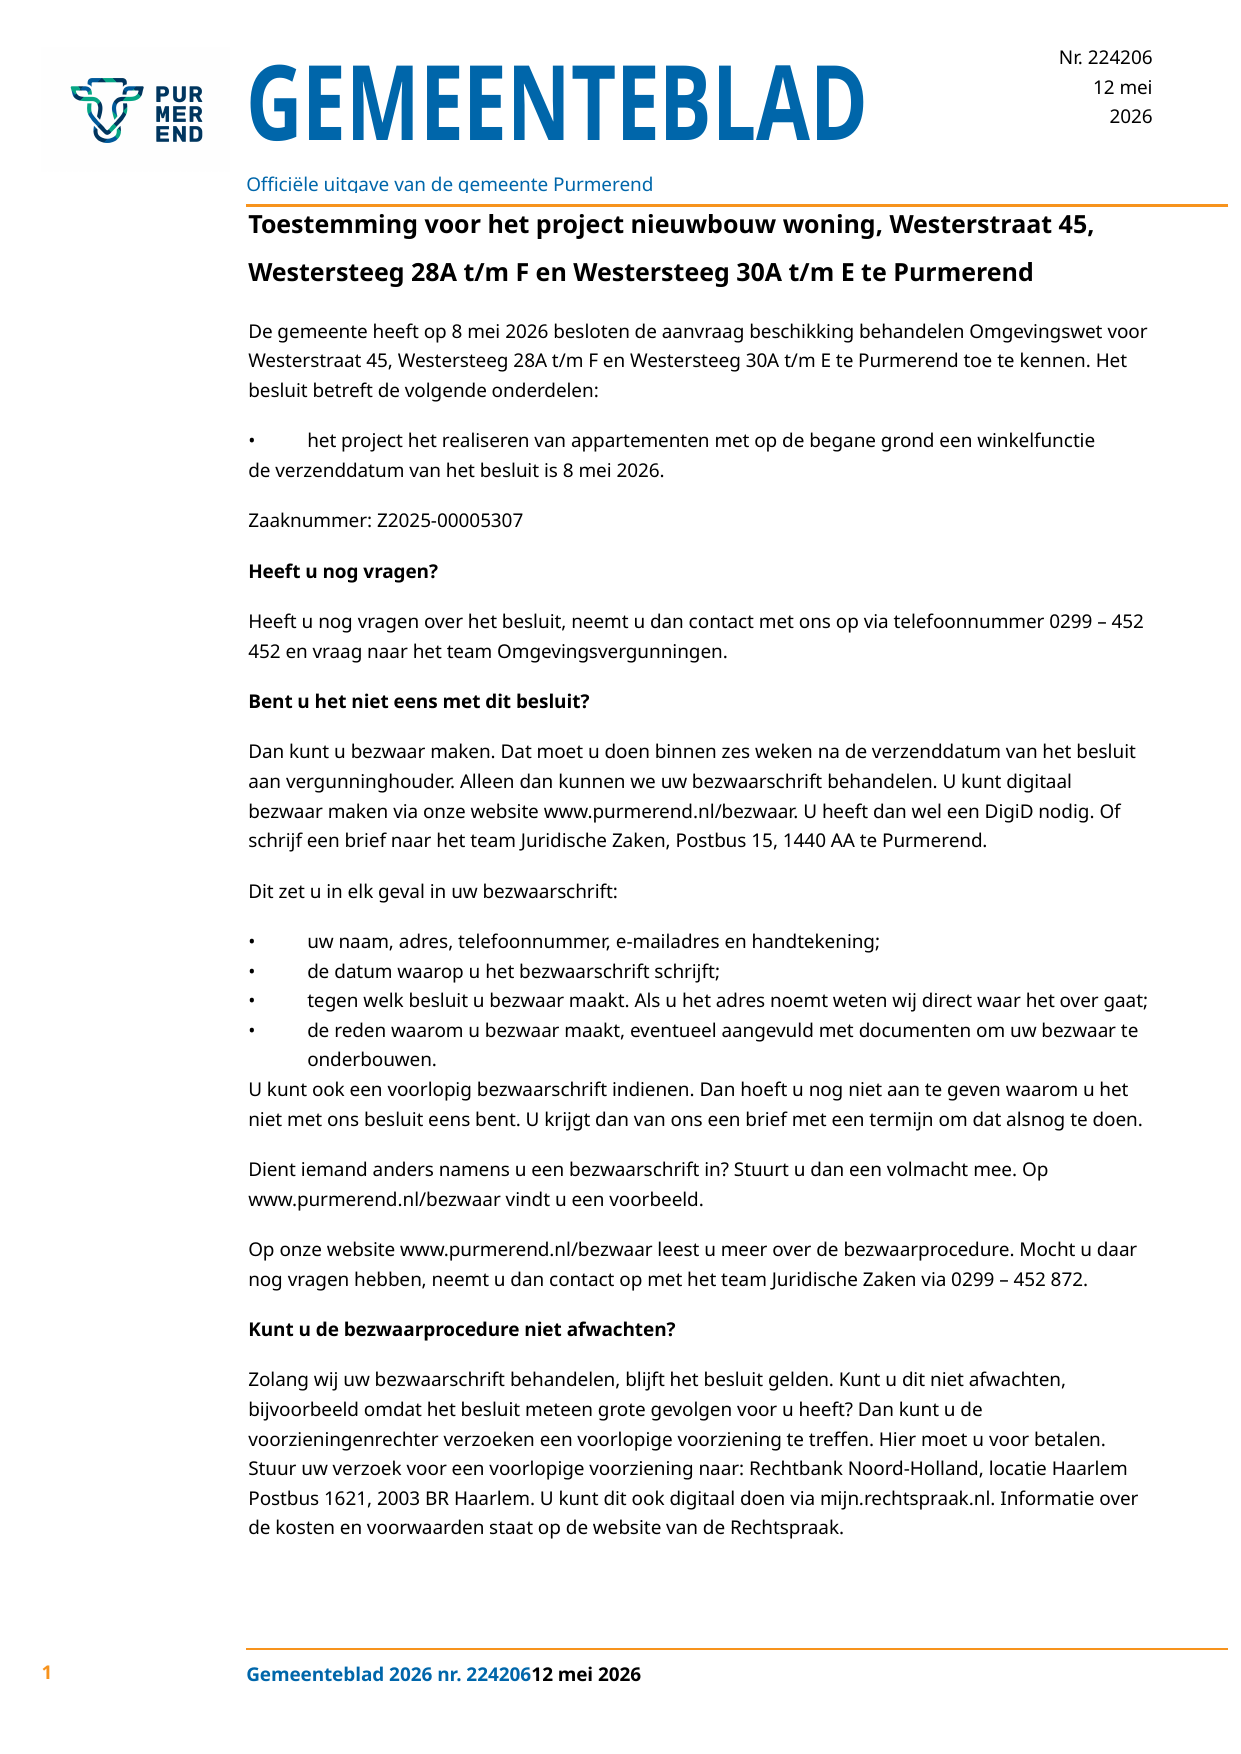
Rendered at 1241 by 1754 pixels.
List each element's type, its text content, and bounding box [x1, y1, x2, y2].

text de verzenddatum van het besluit is 8 mei 2026. [248, 457, 1152, 483]
text U kunt ook een voorlopig bezwaarschrift indienen. Dan hoeft u nog niet aan te geven waarom u het niet met ons besluit eens bent. U krijgt dan van ons een brief met een termijn om dat alsnog te doen. [248, 1076, 1152, 1132]
text Zaaknummer: Z2025-00005307 [248, 507, 1152, 533]
list uw naam, adres, telefoonnummer, e-mailadres en handtekening; [248, 928, 1152, 954]
text Bent u het niet eens met dit besluit? [248, 688, 1152, 714]
text Kunt u de bezwaarprocedure niet afwachten? [248, 1316, 1152, 1342]
text Dan kunt u bezwaar maken. Dat moet u doen binnen zes weken na de verzenddatum van het besluit aan vergunninghouder. Alleen dan kunnen we uw bezwaarschrift behandelen. U kunt digitaal bezwaar maken via onze website www.purmerend.nl/bezwaar. U heeft dan wel een DigiD nodig. Of schrijf een brief naar het team Juridische Zaken, Postbus 15, 1440 AA te Purmerend. [248, 739, 1152, 853]
text Heeft u nog vragen over het besluit, neemt u dan contact met ons op via telefoonnummer 0299 – 452 452 en vraag naar het team Omgevingsvergunningen. [248, 608, 1152, 664]
list de reden waarom u bezwaar maakt, eventueel aangevuld met documenten om uw bezwaar te onderbouwen. [248, 1017, 1152, 1072]
text Dient iemand anders namens u een bezwaarschrift in? Stuurt u dan een volmacht mee. Op www.purmerend.nl/bezwaar vindt u een voorbeeld. [248, 1156, 1152, 1212]
list tegen welk besluit u bezwaar maakt. Als u het adres noemt weten wij direct waar het over gaat; [248, 987, 1152, 1013]
picture [41, 47, 231, 172]
text Heeft u nog vragen? [248, 558, 1152, 584]
text Toestemming voor het project nieuwbouw woning, Westerstraat 45, Westersteeg 28A t/m F en Westersteeg 30A t/m E te Purmerend [248, 207, 1152, 288]
text De gemeente heeft op 8 mei 2026 besloten de aanvraag beschikking behandelen Omgevingswet voor Westerstraat 45, Westersteeg 28A t/m F en Westersteeg 30A t/m E te Purmerend toe te kennen. Het besluit betreft de volgende onderdelen: [248, 318, 1152, 403]
list het project het realiseren van appartementen met op de begane grond een winkelfunctie [248, 427, 1152, 453]
text Dit zet u in elk geval in uw bezwaarschrift: [248, 878, 1152, 904]
text Zolang wij uw bezwaarschrift behandelen, blijft het besluit gelden. Kunt u dit niet afwachten, bijvoorbeeld omdat het besluit meteen grote gevolgen voor u heeft? Dan kunt u de voorzieningenrechter verzoeken een voorlopige voorziening te treffen. Hier moet u voor betalen. Stuur uw verzoek voor een voorlopige voorziening naar: Rechtbank Noord-Holland, locatie Haarlem Postbus 1621, 2003 BR Haarlem. U kunt dit ook digitaal doen via mijn.rechtspraak.nl. Informatie over de kosten en voorwaarden staat op de website van de Rechtspraak. [248, 1367, 1152, 1540]
text Op onze website www.purmerend.nl/bezwaar leest u meer over de bezwaarprocedure. Mocht u daar nog vragen hebben, neemt u dan contact op met het team Juridische Zaken via 0299 – 452 872. [248, 1236, 1152, 1292]
list de datum waarop u het bezwaarschrift schrijft; [248, 958, 1152, 984]
